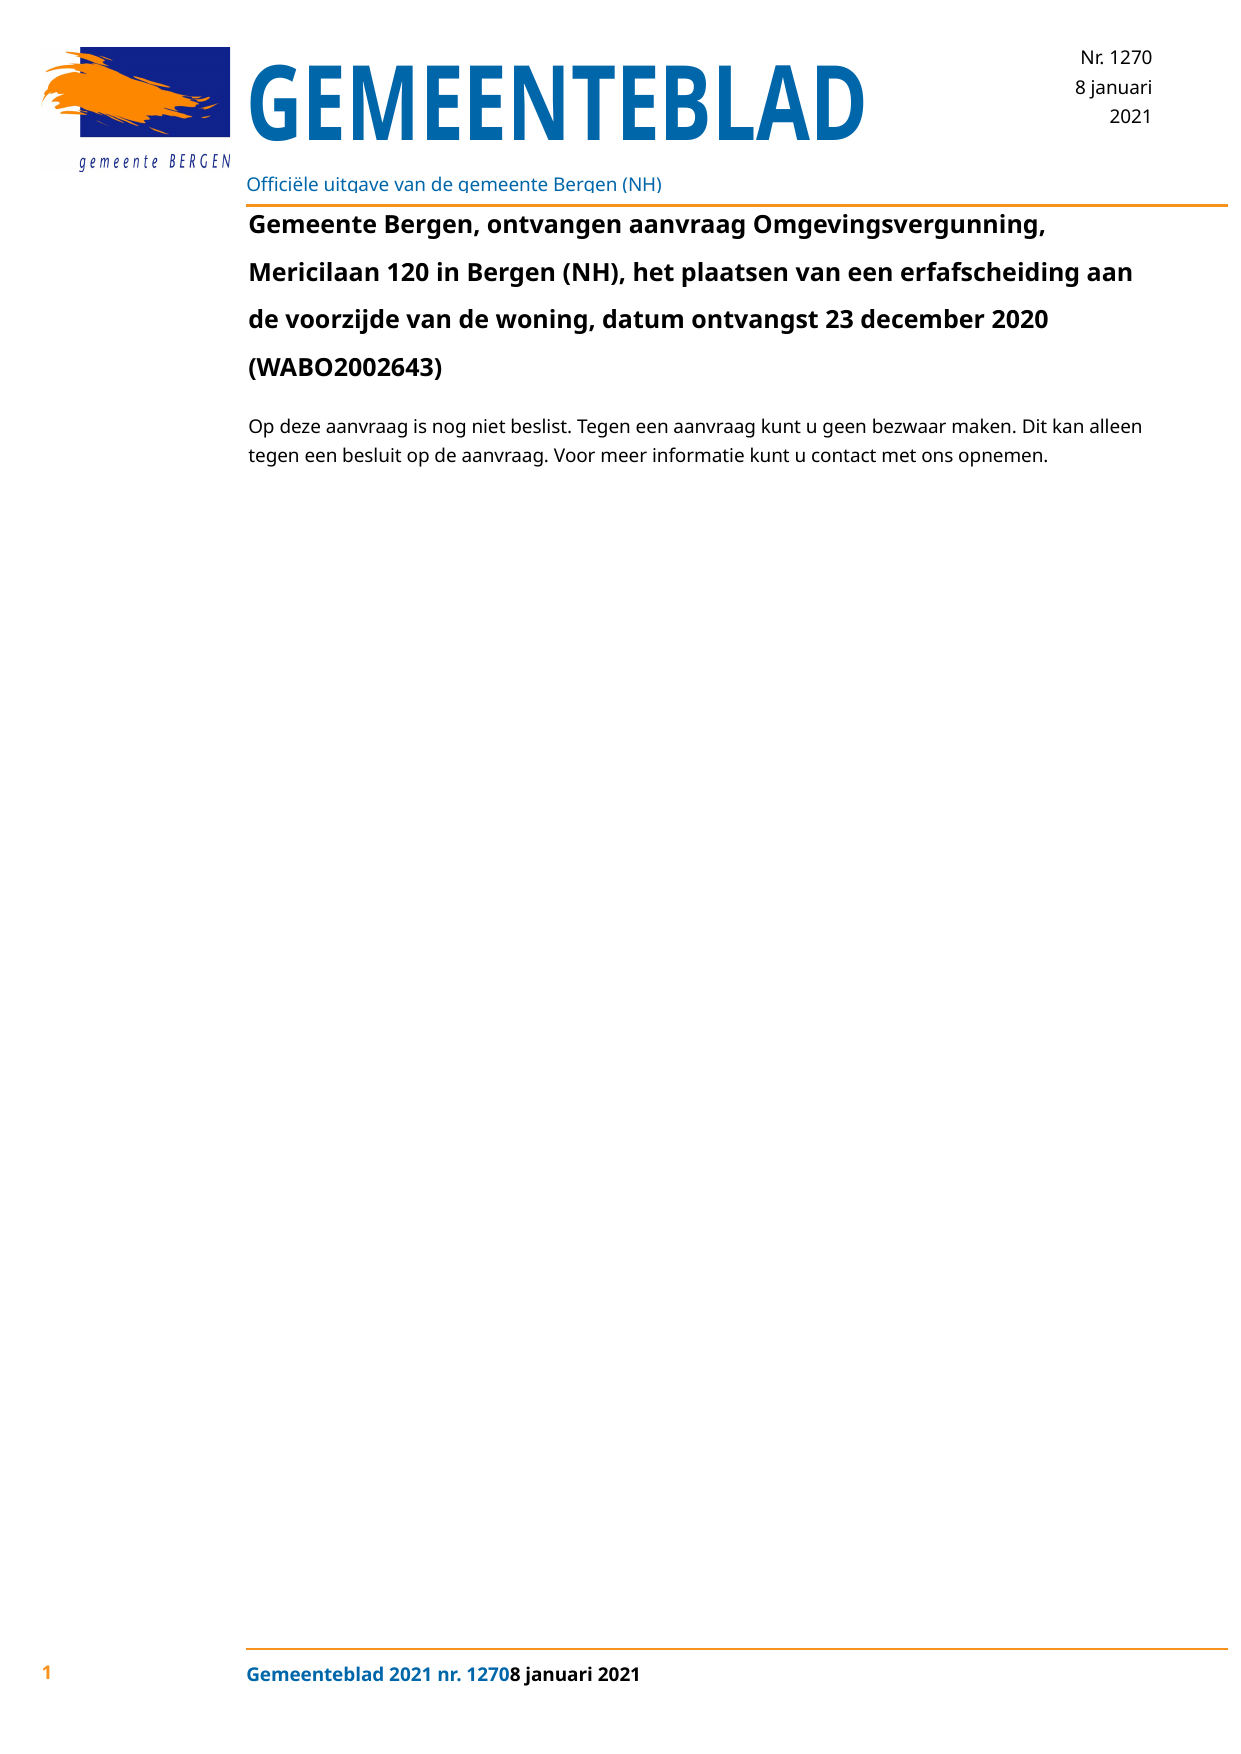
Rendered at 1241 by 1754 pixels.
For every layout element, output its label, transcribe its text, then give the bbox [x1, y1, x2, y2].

picture [41, 47, 231, 172]
text Gemeente Bergen, ontvangen aanvraag Omgevingsvergunning, Mericilaan 120 in Bergen (NH), het plaatsen van een erfafscheiding aan de voorzijde van de woning, datum ontvangst 23 december 2020 (WABO2002643) [248, 207, 1152, 384]
text Op deze aanvraag is nog niet beslist. Tegen een aanvraag kunt u geen bezwaar maken. Dit kan alleen tegen een besluit op de aanvraag. Voor meer informatie kunt u contact met ons opnemen. [248, 413, 1152, 468]
